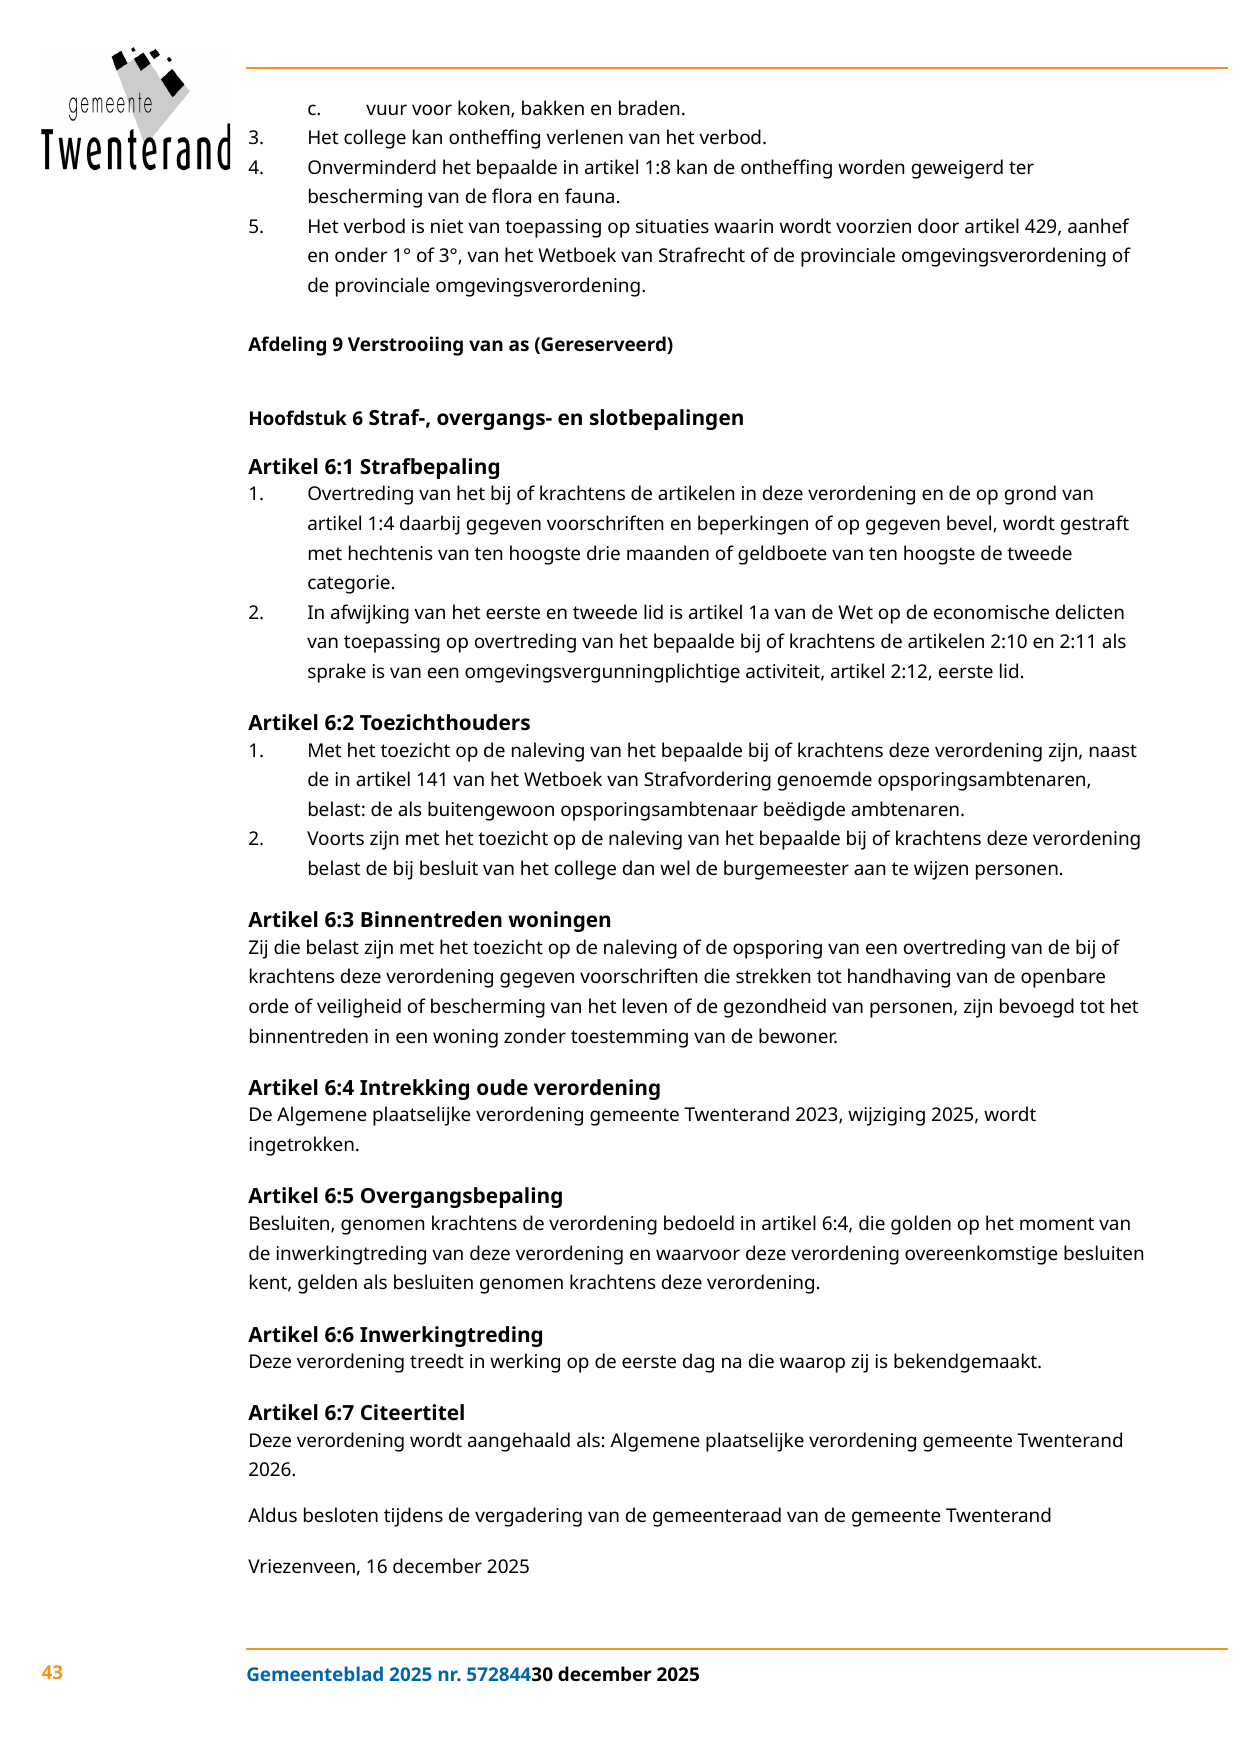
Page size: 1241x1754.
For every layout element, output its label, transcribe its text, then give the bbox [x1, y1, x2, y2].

text Zij die belast zijn met het toezicht op de naleving of de opsporing van een overtreding van de bij of krachtens deze verordening gegeven voorschriften die strekken tot handhaving van de openbare orde of veiligheid of bescherming van het leven of de gezondheid van personen, zijn bevoegd tot het binnentreden in een woning zonder toestemming van de bewoner. [248, 934, 1152, 1048]
list In afwijking van het eerste en tweede lid is artikel 1a van de Wet op de economische delicten van toepassing op overtreding van het bepaalde bij of krachtens de artikelen 2:10 en 2:11 als sprake is van een omgevingsvergunningplichtige activiteit, artikel 2:12, eerste lid. [248, 599, 1152, 684]
text Deze verordening wordt aangehaald als: Algemene plaatselijke verordening gemeente Twenterand 2026. [248, 1427, 1152, 1482]
text Artikel 6:1 Strafbepaling [248, 452, 1152, 481]
text De Algemene plaatselijke verordening gemeente Twenterand 2023, wijziging 2025, wordt ingetrokken. [248, 1102, 1152, 1157]
text Vriezenveen, 16 december 2025 [248, 1554, 1152, 1579]
text Artikel 6:4 Intrekking oude verordening [248, 1073, 1152, 1102]
list Met het toezicht op de naleving van het bepaalde bij of krachtens deze verordening zijn, naast de in artikel 141 van het Wetboek van Strafvordering genoemde opsporingsambtenaren, belast: de als buitengewoon opsporingsambtenaar beëdigde ambtenaren. [248, 737, 1152, 822]
list Onverminderd het bepaalde in artikel 1:8 kan de ontheffing worden geweigerd ter bescherming van de flora en fauna. [248, 154, 1152, 209]
text Besluiten, genomen krachtens de verordening bedoeld in artikel 6:4, die golden op het moment van de inwerkingtreding van deze verordening en waarvoor deze verordening overeenkomstige besluiten kent, gelden als besluiten genomen krachtens deze verordening. [248, 1210, 1152, 1295]
list Overtreding van het bij of krachtens de artikelen in deze verordening en de op grond van artikel 1:4 daarbij gegeven voorschriften en beperkingen of op gegeven bevel, wordt gestraft met hechtenis van ten hoogste drie maanden of geldboete van ten hoogste de tweede categorie. [248, 481, 1152, 595]
picture [41, 47, 231, 172]
text Artikel 6:7 Citeertitel [248, 1398, 1152, 1427]
text Afdeling 9 Verstrooiing van as (Gereserveerd) [248, 331, 1152, 357]
list Het college kan ontheffing verlenen van het verbod. [248, 124, 1152, 150]
text Artikel 6:3 Binnentreden woningen [248, 906, 1152, 934]
list Voorts zijn met het toezicht op de naleving van het bepaalde bij of krachtens deze verordening belast de bij besluit van het college dan wel de burgemeester aan te wijzen personen. [248, 826, 1152, 881]
text Aldus besloten tijdens de vergadering van de gemeenteraad van de gemeente Twenterand [248, 1502, 1152, 1528]
text Hoofdstuk 6 Straf-, overgangs- en slotbepalingen [248, 403, 1152, 431]
list Het verbod is niet van toepassing op situaties waarin wordt voorzien door artikel 429, aanhef en onder 1° of 3°, van het Wetboek van Strafrecht of de provinciale omgevingsverordening of de provinciale omgevingsverordening. [248, 213, 1152, 298]
list vuur voor koken, bakken en braden. [307, 95, 1152, 121]
text Deze verordening treedt in werking op de eerste dag na die waarop zij is bekendgemaakt. [248, 1348, 1152, 1374]
text Artikel 6:6 Inwerkingtreding [248, 1320, 1152, 1348]
text Artikel 6:5 Overgangsbepaling [248, 1182, 1152, 1210]
text Artikel 6:2 Toezichthouders [248, 708, 1152, 737]
